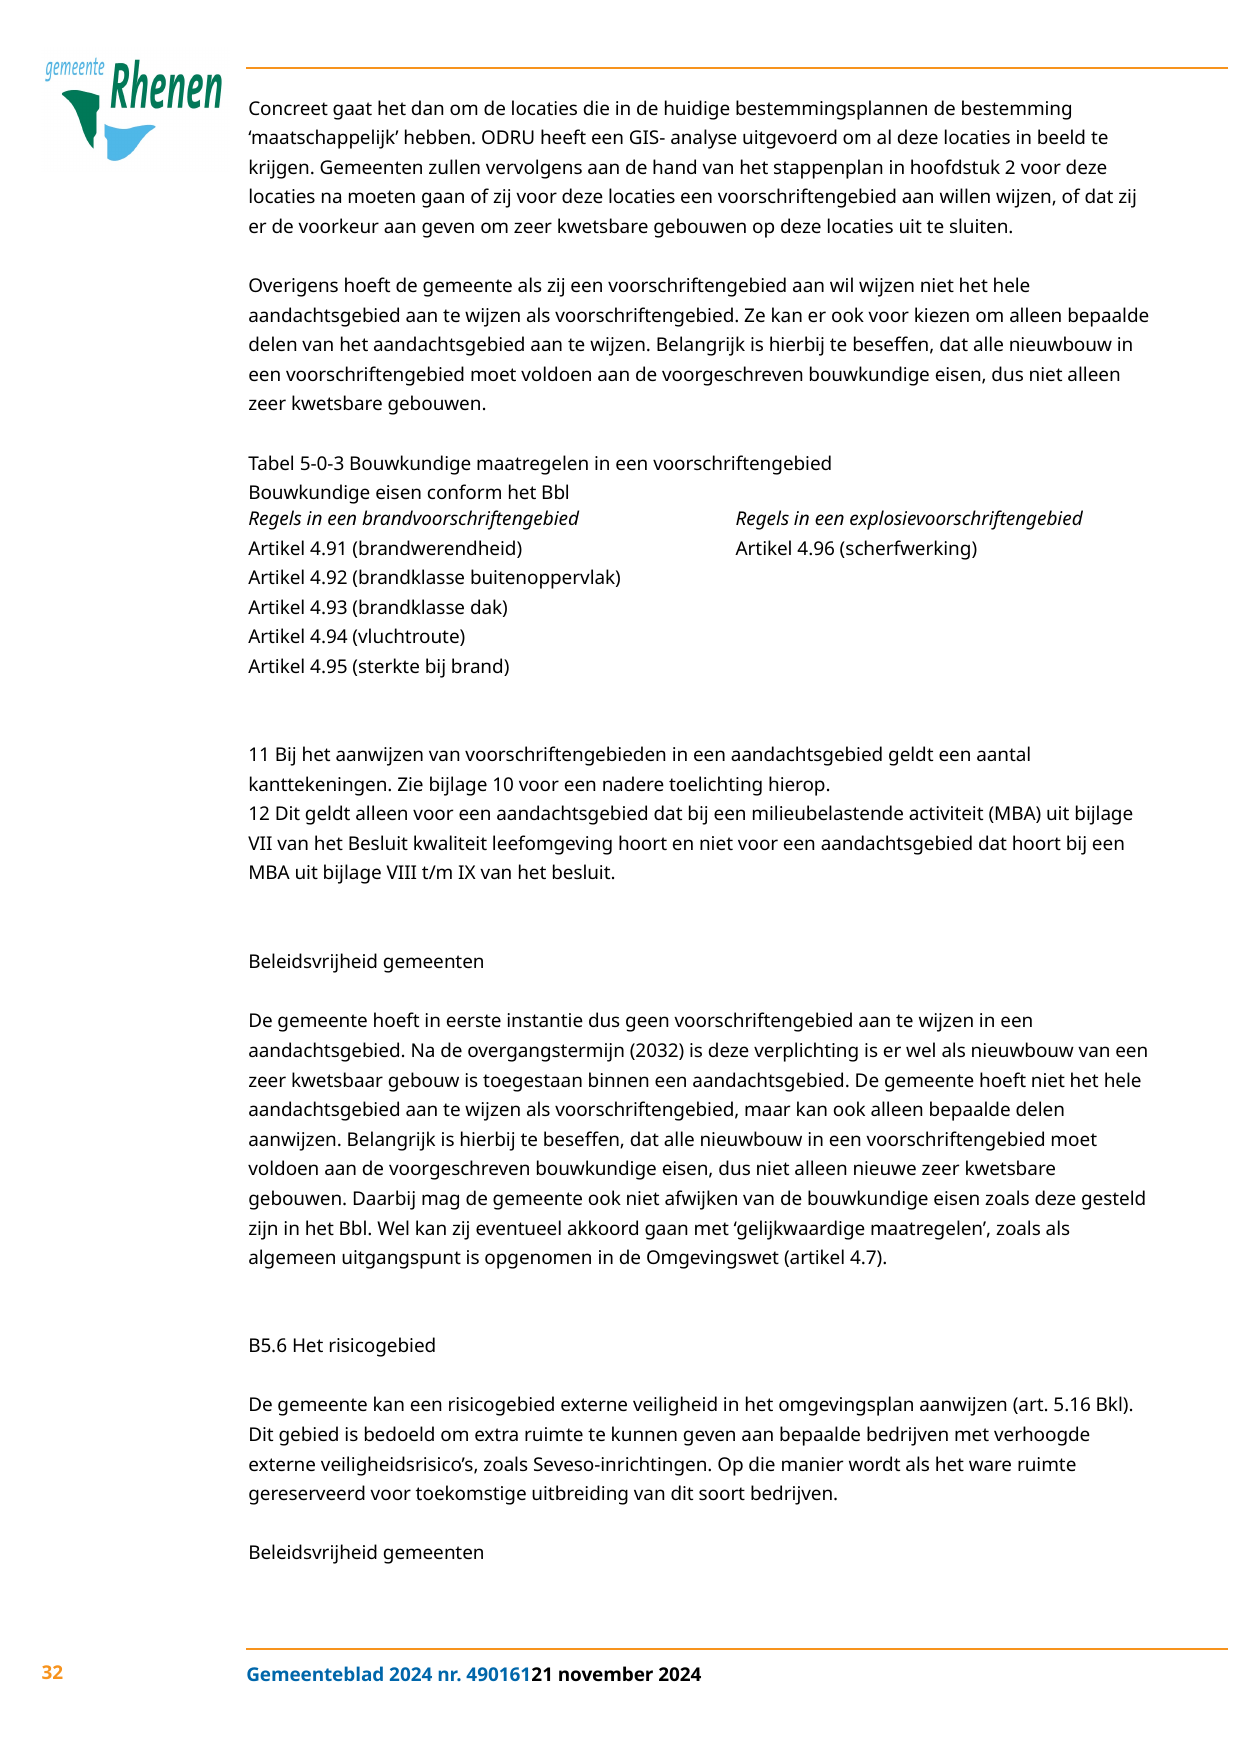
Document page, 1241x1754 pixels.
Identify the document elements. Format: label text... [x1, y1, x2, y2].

text Tabel 5-0-3 Bouwkundige maatregelen in een voorschriftengebied [248, 450, 1152, 476]
text Concreet gaat het dan om de locaties die in de huidige bestemmingsplannen de bestemming ‘maatschappelijk’ hebben. ODRU heeft een GIS- analyse uitgevoerd om al deze locaties in beeld te krijgen. Gemeenten zullen vervolgens aan de hand van het stappenplan in hoofdstuk 2 voor deze locaties na moeten gaan of zij voor deze locaties een voorschriftengebied aan willen wijzen, of dat zij er de voorkeur aan geven om zeer kwetsbare gebouwen op deze locaties uit te sluiten. [248, 95, 1152, 239]
text Overigens hoeft de gemeente als zij een voorschriftengebied aan wil wijzen niet het hele aandachtsgebied aan te wijzen als voorschriftengebied. Ze kan er ook voor kiezen om alleen bepaalde delen van het aandachtsgebied aan te wijzen. Belangrijk is hierbij te beseffen, dat alle nieuwbouw in een voorschriftengebied moet voldoen aan de voorgeschreven bouwkundige eisen, dus niet alleen zeer kwetsbare gebouwen. [248, 272, 1152, 416]
table_header Bouwkundige eisen conform het Bbl [248, 480, 1152, 505]
text 11 Bij het aanwijzen van voorschriftengebieden in een aandachtsgebied geldt een aantal kanttekeningen. Zie bijlage 10 voor een nadere toelichting hierop. [248, 741, 1152, 797]
table_cell Regels in een explosievoorschriftengebied Artikel 4.96 (scherfwerking) [735, 505, 1152, 679]
table_cell Regels in een brandvoorschriftengebied Artikel 4.91 (brandwerendheid) Artikel 4.92 (brandklasse buitenoppervlak) Artikel 4.93 (brandklasse dak) Artikel 4.94 (vluchtroute) Artikel 4.95 (sterkte bij brand) [248, 505, 735, 679]
text 12 Dit geldt alleen voor een aandachtsgebied dat bij een milieubelastende activiteit (MBA) uit bijlage VII van het Besluit kwaliteit leefomgeving hoort en niet voor een aandachtsgebied dat hoort bij een MBA uit bijlage VIII t/m IX van het besluit. [248, 800, 1152, 885]
table_header Beleidsvrijheid gemeenten [248, 1540, 1152, 1595]
table_header Beleidsvrijheid gemeenten De gemeente hoeft in eerste instantie dus geen voorschriftengebied aan te wijzen in een aandachtsgebied. Na de overgangstermijn (2032) is deze verplichting is er wel als nieuwbouw van een zeer kwetsbaar gebouw is toegestaan binnen een aandachtsgebied. De gemeente hoeft niet het hele aandachtsgebied aan te wijzen als voorschriftengebied, maar kan ook alleen bepaalde delen aanwijzen. Belangrijk is hierbij te beseffen, dat alle nieuwbouw in een voorschriftengebied moet voldoen aan de voorgeschreven bouwkundige eisen, dus niet alleen nieuwe zeer kwetsbare gebouwen. Daarbij mag de gemeente ook niet afwijken van de bouwkundige eisen zoals deze gesteld zijn in het Bbl. Wel kan zij eventueel akkoord gaan met ‘gelijkwaardige maatregelen’, zoals als algemeen uitgangspunt is opgenomen in de Omgevingswet (artikel 4.7). [248, 949, 1152, 1270]
text De gemeente kan een risicogebied externe veiligheid in het omgevingsplan aanwijzen (art. 5.16 Bkl). Dit gebied is bedoeld om extra ruimte te kunnen geven aan bepaalde bedrijven met verhoogde externe veiligheidsrisico’s, zoals Seveso-inrichtingen. Op die manier wordt als het ware ruimte gereserveerd voor toekomstige uitbreiding van dit soort bedrijven. [248, 1392, 1152, 1506]
picture [41, 47, 231, 172]
text B5.6 Het risicogebied [248, 1332, 1152, 1358]
